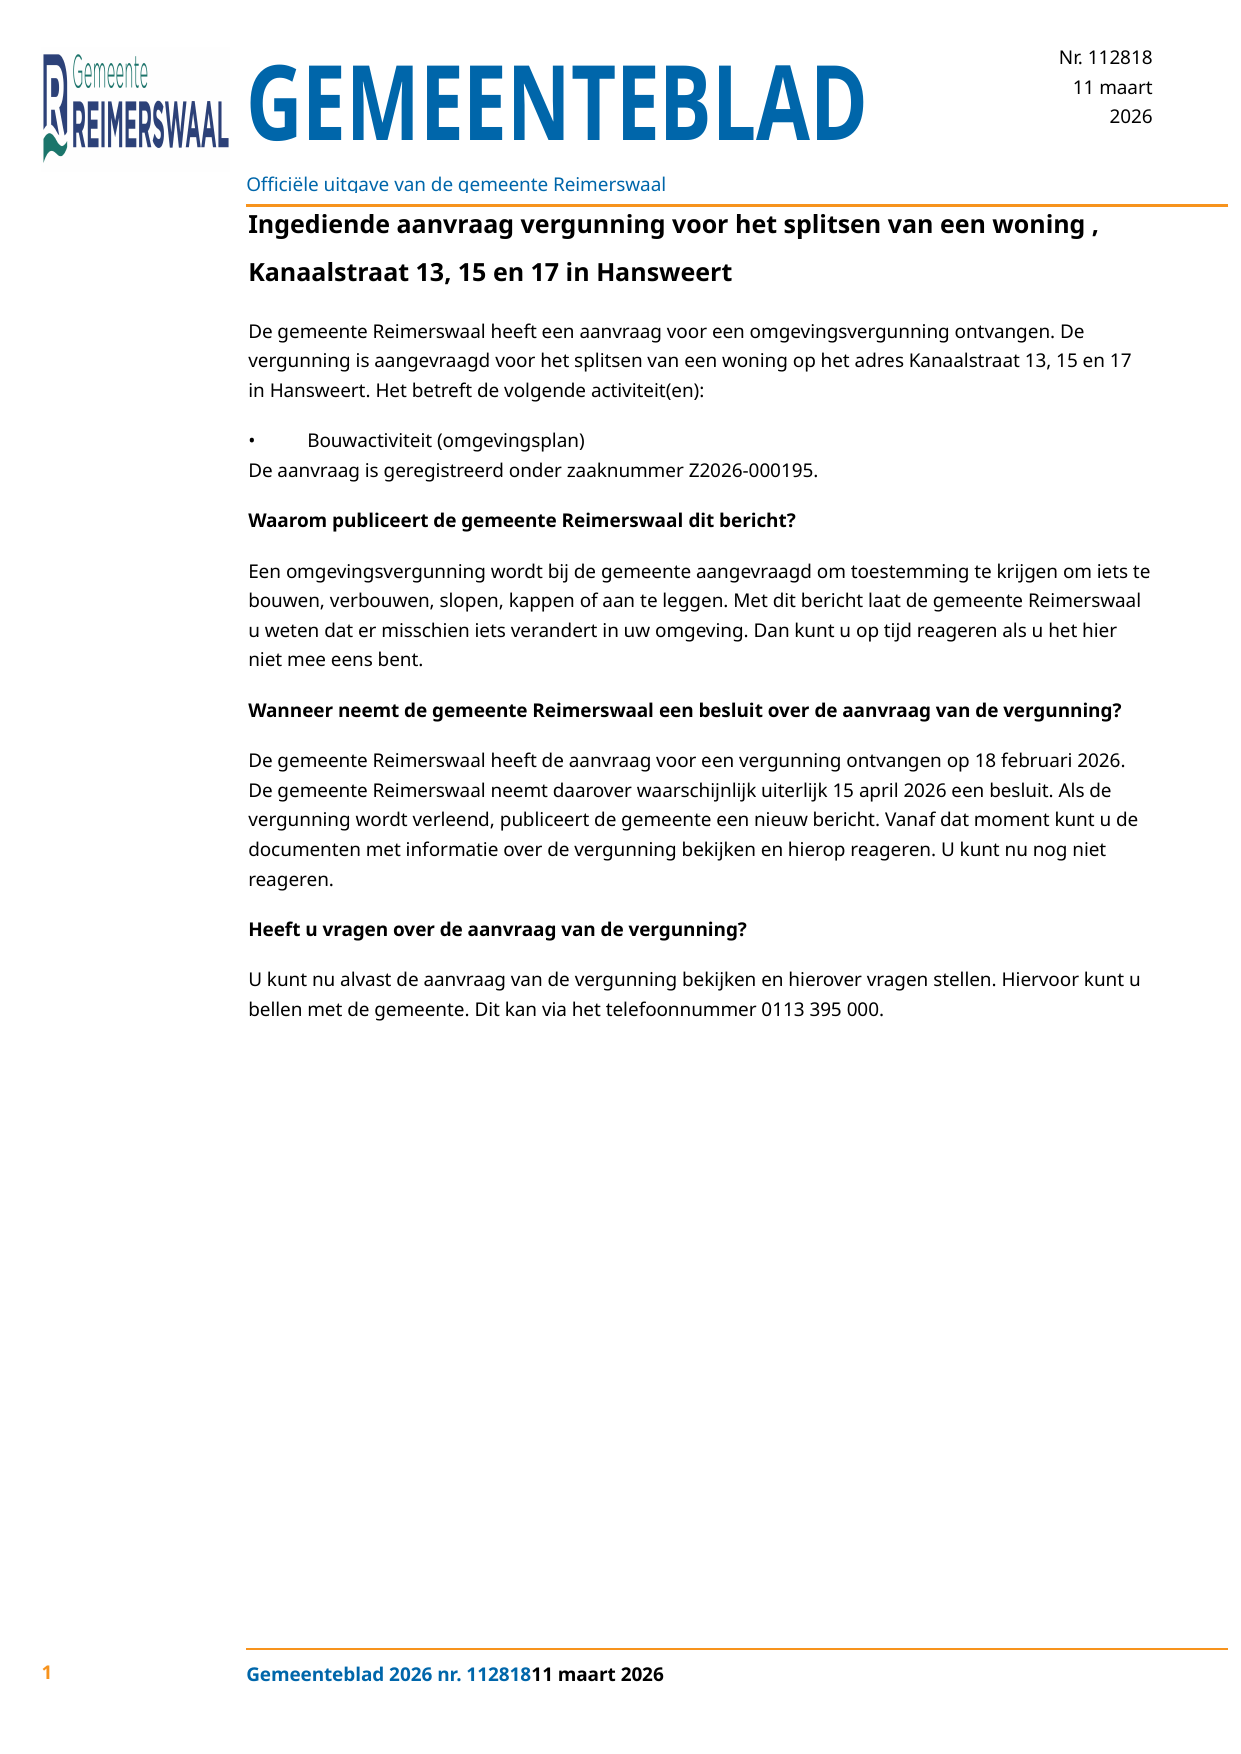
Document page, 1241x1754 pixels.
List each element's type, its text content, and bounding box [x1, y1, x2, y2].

text Ingediende aanvraag vergunning voor het splitsen van een woning , Kanaalstraat 13, 15 en 17 in Hansweert [248, 207, 1152, 288]
list Bouwactiviteit (omgevingsplan) [248, 427, 1152, 453]
text De gemeente Reimerswaal heeft een aanvraag voor een omgevingsvergunning ontvangen. De vergunning is aangevraagd voor het splitsen van een woning op het adres Kanaalstraat 13, 15 en 17 in Hansweert. Het betreft de volgende activiteit(en): [248, 318, 1152, 403]
text Heeft u vragen over de aanvraag van de vergunning? [248, 916, 1152, 942]
text De aanvraag is geregistreerd onder zaaknummer Z2026-000195. [248, 457, 1152, 483]
text De gemeente Reimerswaal heeft de aanvraag voor een vergunning ontvangen op 18 februari 2026. De gemeente Reimerswaal neemt daarover waarschijnlijk uiterlijk 15 april 2026 een besluit. Als de vergunning wordt verleend, publiceert de gemeente een nieuw bericht. Vanaf dat moment kunt u de documenten met informatie over de vergunning bekijken en hierop reageren. U kunt nu nog niet reageren. [248, 747, 1152, 892]
picture [41, 47, 231, 172]
text Een omgevingsvergunning wordt bij de gemeente aangevraagd om toestemming te krijgen om iets te bouwen, verbouwen, slopen, kappen of aan te leggen. Met dit bericht laat de gemeente Reimerswaal u weten dat er misschien iets verandert in uw omgeving. Dan kunt u op tijd reageren als u het hier niet mee eens bent. [248, 558, 1152, 672]
text Waarom publiceert de gemeente Reimerswaal dit bericht? [248, 507, 1152, 533]
text U kunt nu alvast de aanvraag van de vergunning bekijken en hierover vragen stellen. Hiervoor kunt u bellen met de gemeente. Dit kan via het telefoonnummer 0113 395 000. [248, 967, 1152, 1022]
text Wanneer neemt de gemeente Reimerswaal een besluit over de aanvraag van de vergunning? [248, 697, 1152, 723]
